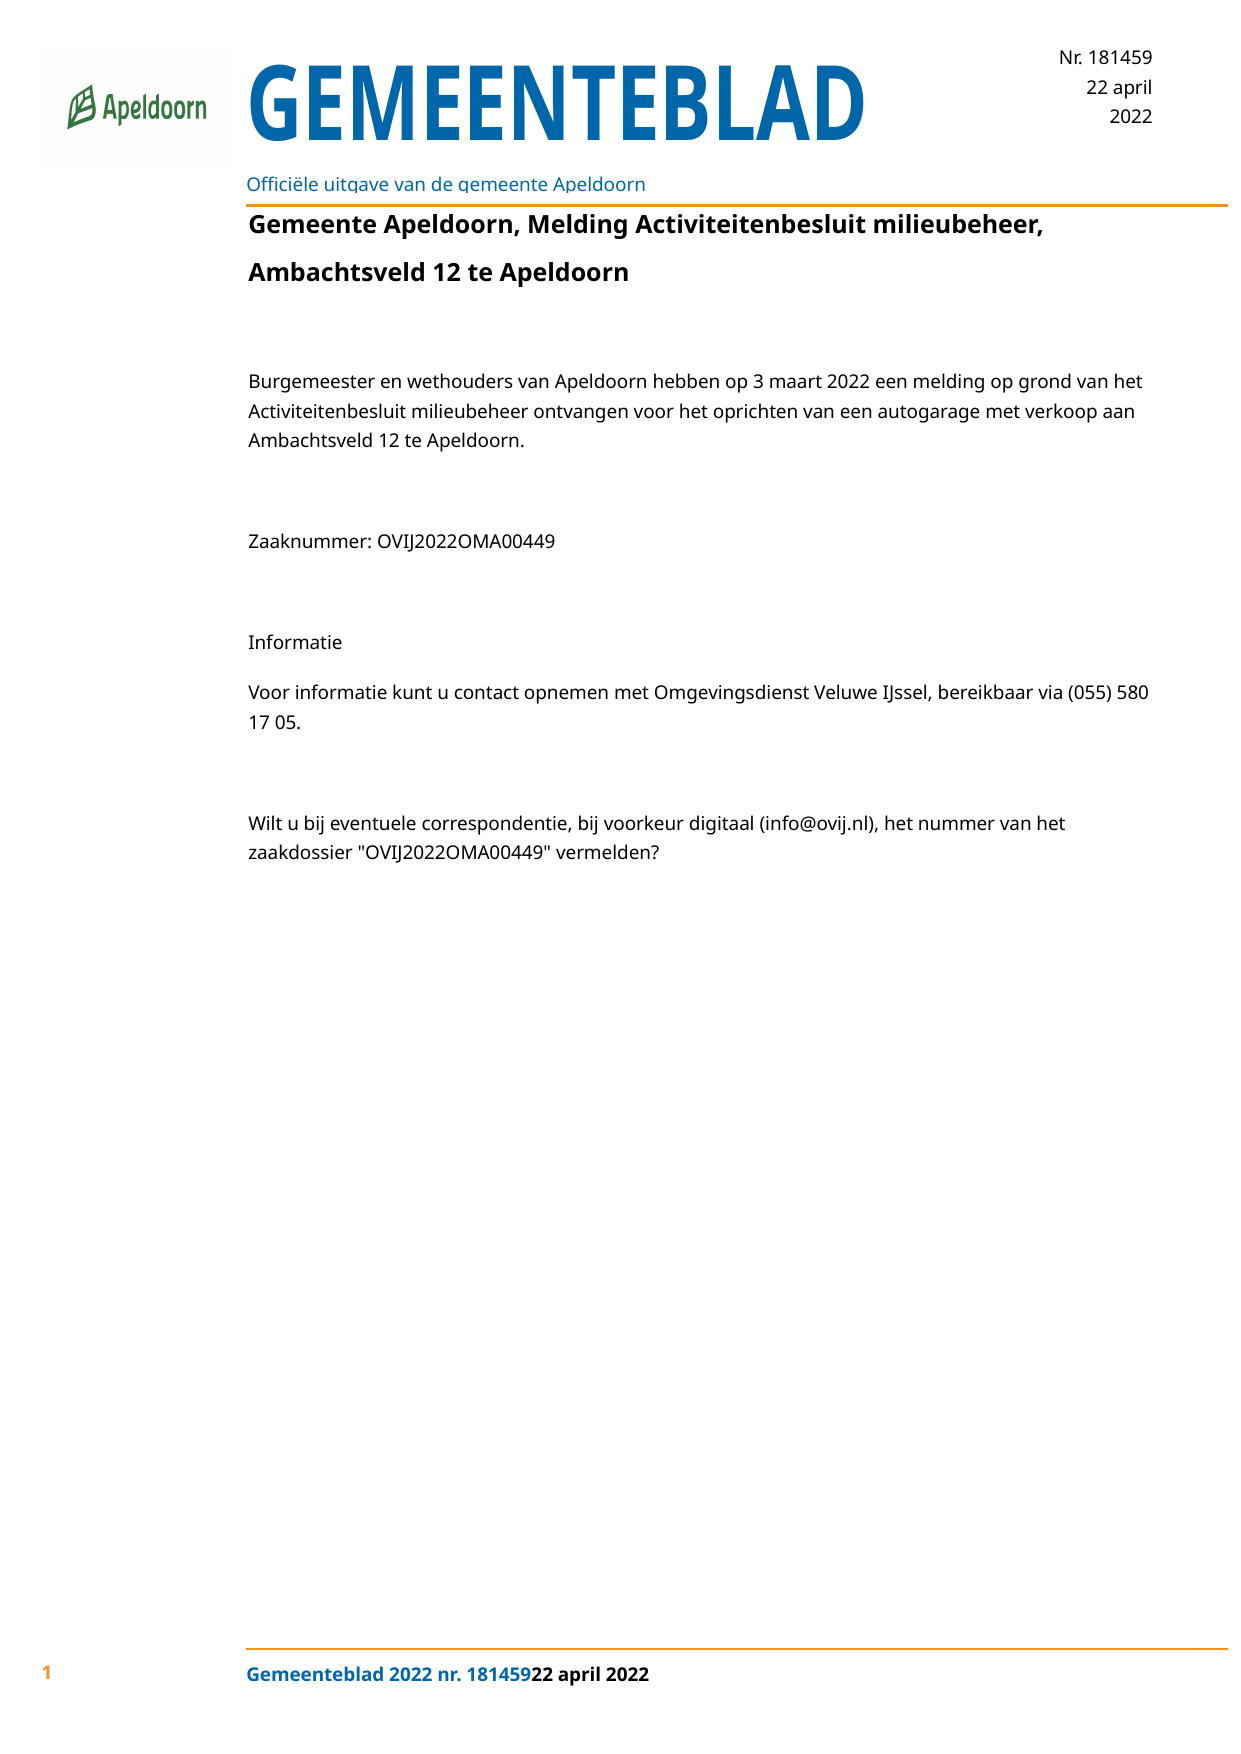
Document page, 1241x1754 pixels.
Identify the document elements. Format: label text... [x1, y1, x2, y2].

text Zaaknummer: OVIJ2022OMA00449 [248, 528, 1152, 554]
text Voor informatie kunt u contact opnemen met Omgevingsdienst Veluwe IJssel, bereikbaar via (055) 580 17 05. [248, 679, 1152, 735]
text Wilt u bij eventuele correspondentie, bij voorkeur digitaal (info@ovij.nl), het nummer van het zaakdossier "OVIJ2022OMA00449" vermelden? [248, 810, 1152, 865]
picture [41, 47, 231, 172]
text Burgemeester en wethouders van Apeldoorn hebben op 3 maart 2022 een melding op grond van het Activiteitenbesluit milieubeheer ontvangen voor het oprichten van een autogarage met verkoop aan Ambachtsveld 12 te Apeldoorn. [248, 368, 1152, 453]
text Gemeente Apeldoorn, Melding Activiteitenbesluit milieubeheer, Ambachtsveld 12 te Apeldoorn [248, 207, 1152, 288]
text Informatie [248, 629, 1152, 655]
